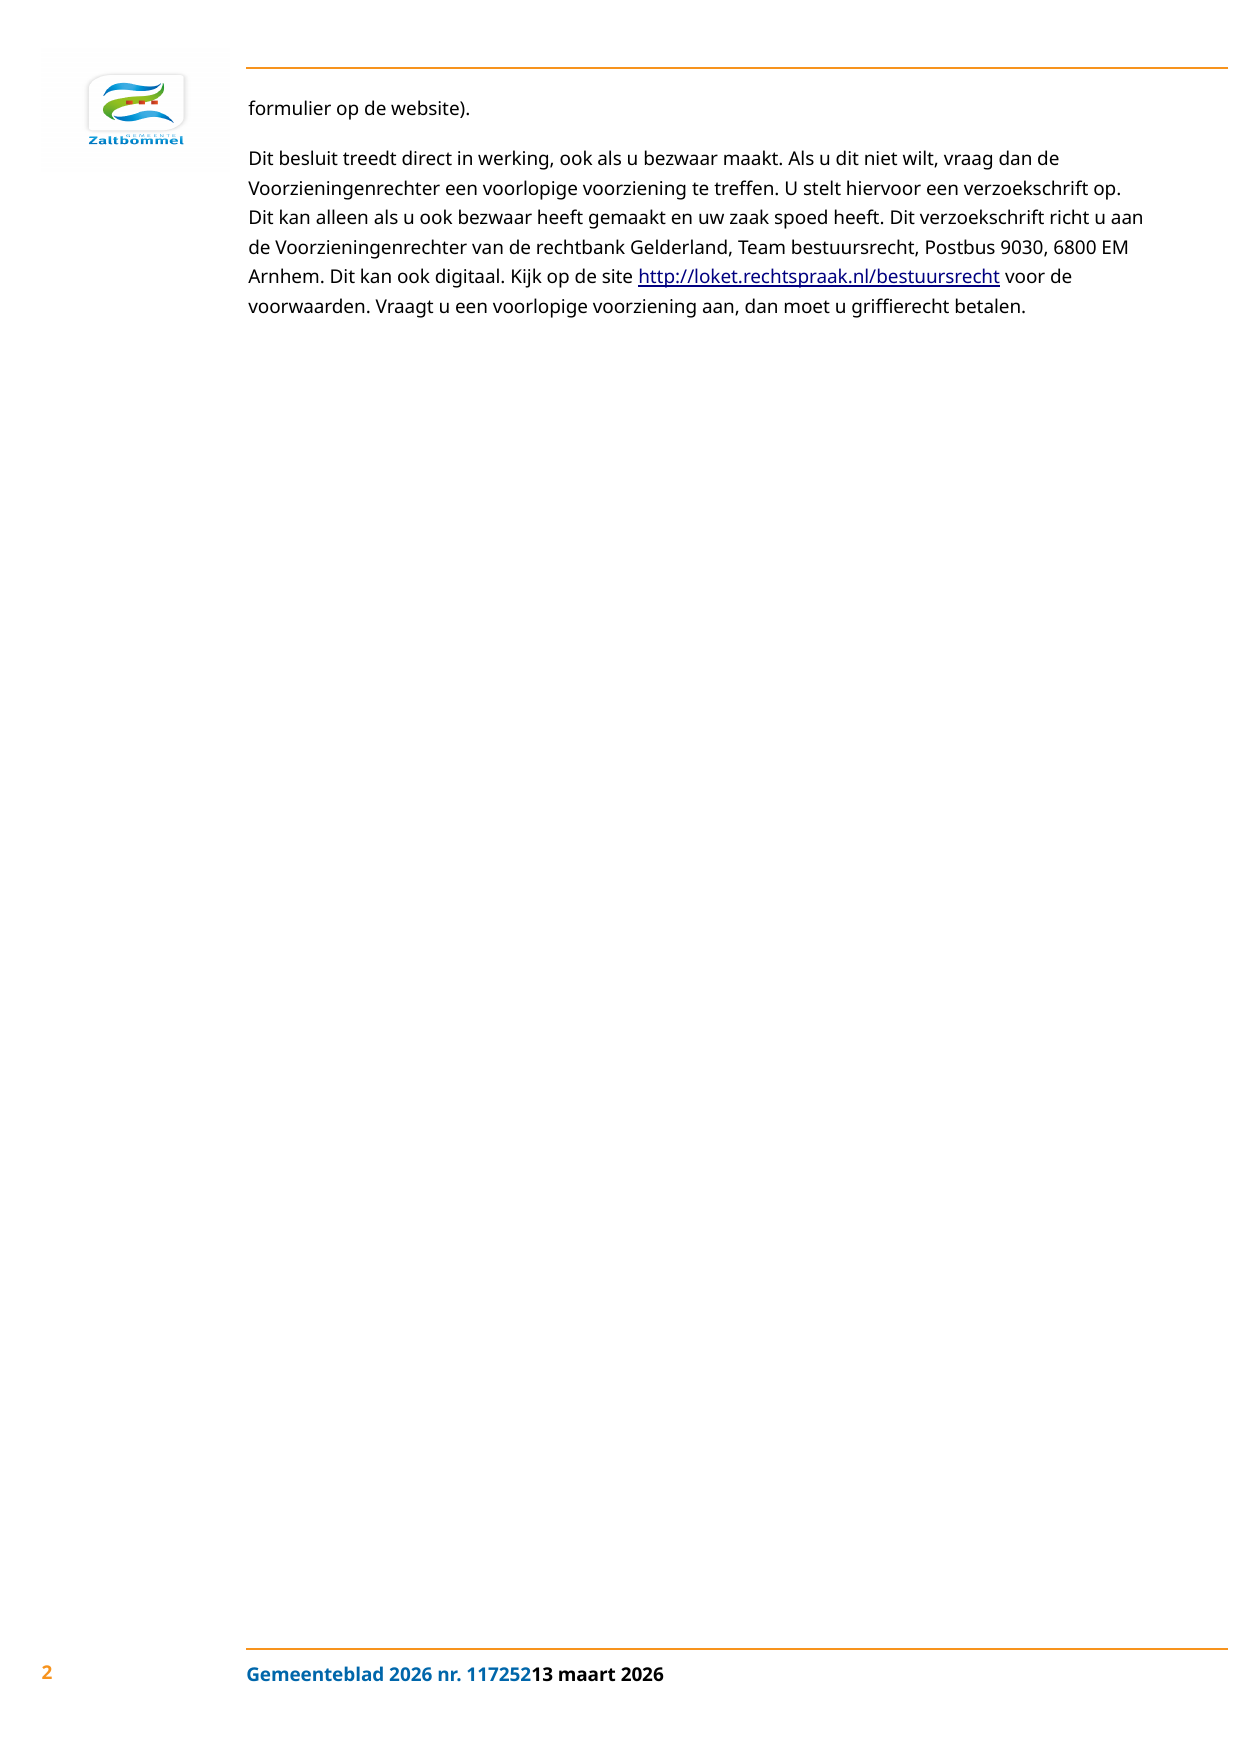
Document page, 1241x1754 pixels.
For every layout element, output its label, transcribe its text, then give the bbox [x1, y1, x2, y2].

text formulier op de website). [248, 95, 1152, 121]
picture [41, 47, 231, 172]
text Dit besluit treedt direct in werking, ook als u bezwaar maakt. Als u dit niet wilt, vraag dan de Voorzieningenrechter een voorlopige voorziening te treffen. U stelt hiervoor een verzoekschrift op. Dit kan alleen als u ook bezwaar heeft gemaakt en uw zaak spoed heeft. Dit verzoekschrift richt u aan de Voorzieningenrechter van de rechtbank Gelderland, Team bestuursrecht, Postbus 9030, 6800 EM Arnhem. Dit kan ook digitaal. Kijk op de site http://loket.rechtspraak.nl/bestuursrecht voor de voorwaarden. Vraagt u een voorlopige voorziening aan, dan moet u griffierecht betalen. [248, 145, 1152, 319]
